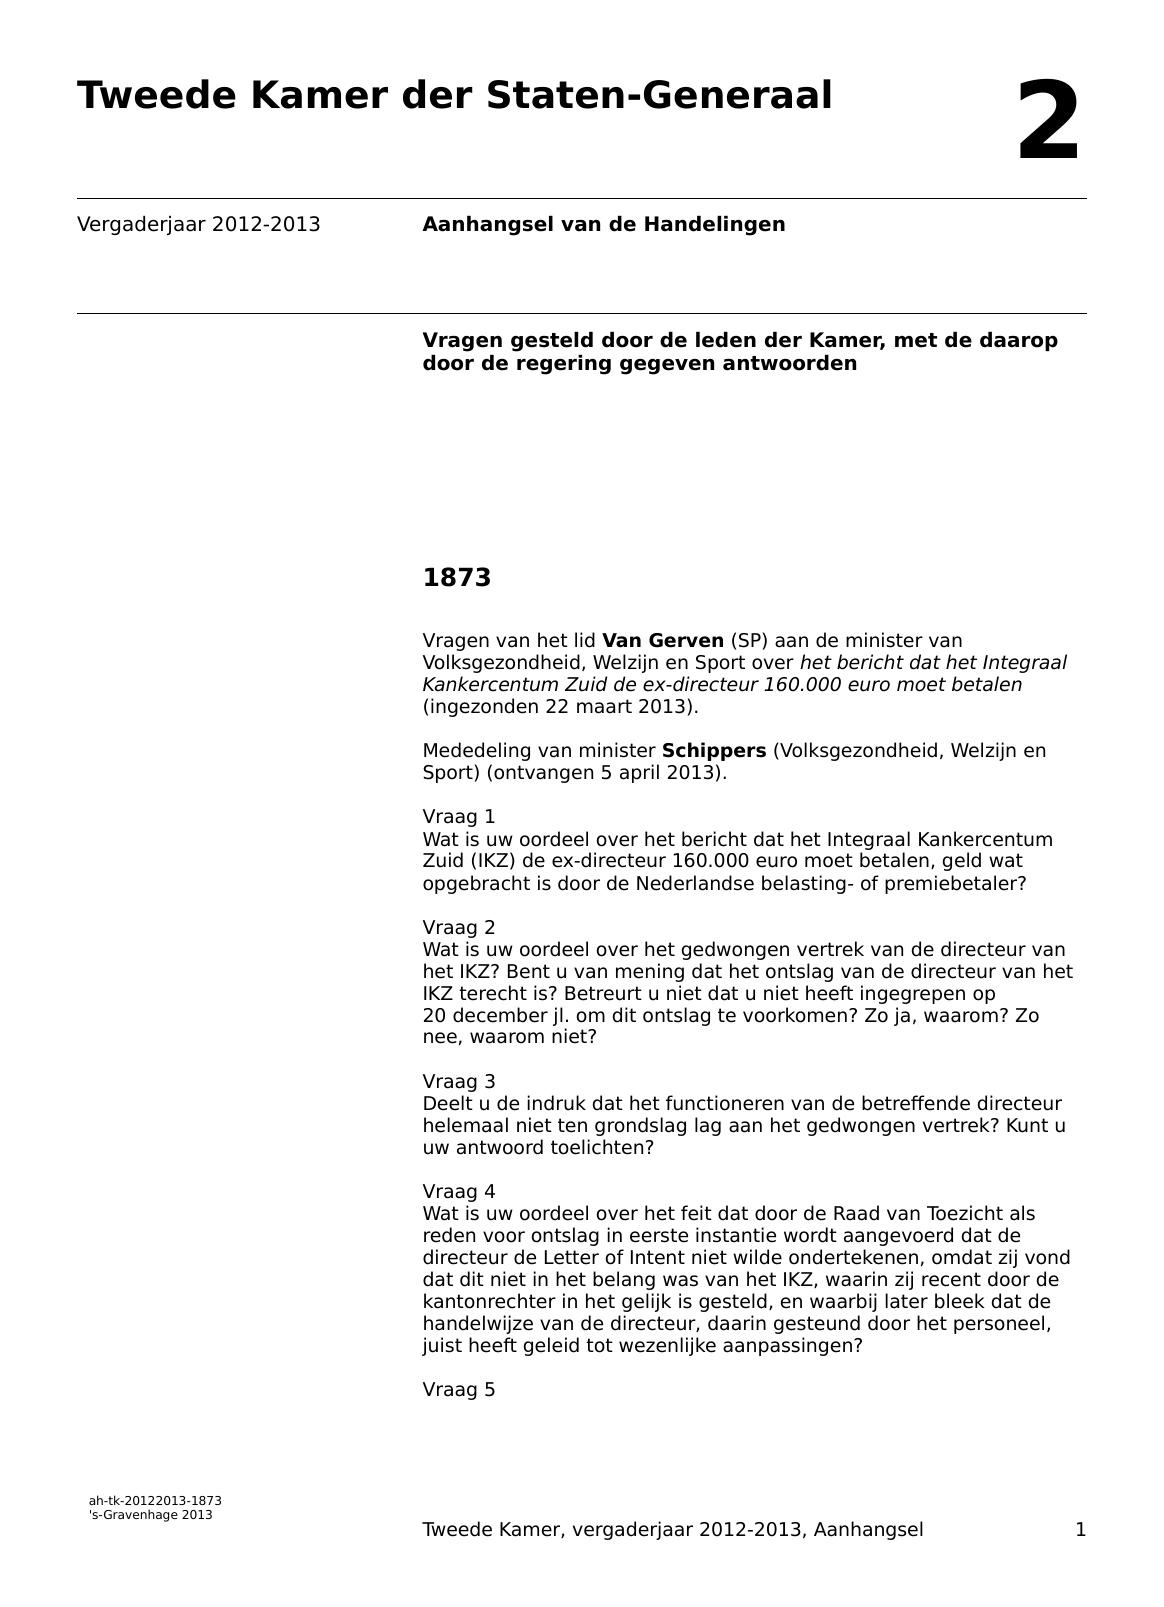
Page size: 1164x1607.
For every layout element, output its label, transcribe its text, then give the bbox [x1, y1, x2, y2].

text 1873 [422, 563, 1087, 592]
text Wat is uw oordeel over het bericht dat het Integraal Kankercentum Zuid (IKZ) de ex-directeur 160.000 euro moet betalen, geld wat opgebracht is door de Nederlandse belasting- of premiebetaler? [422, 828, 1087, 894]
text Vraag 2 [422, 917, 1087, 938]
table_header Tweede Kamer der Staten-Generaal [77, 59, 886, 198]
text Vraag 3 [422, 1071, 1087, 1093]
table_cell Aanhangsel van de Handelingen [422, 199, 1087, 313]
text ah-tk-20122013-1873 [88, 1494, 323, 1508]
text Wat is uw oordeel over het feit dat door de Raad van Toezicht als reden voor ontslag in eerste instantie wordt aangevoerd dat de directeur de Letter of Intent niet wilde ondertekenen, omdat zij vond dat dit niet in het belang was van het IKZ, waarin zij recent door de kantonrechter in het gelijk is gesteld, en waarbij later bleek dat de handelwijze van de directeur, daarin gesteund door het personeel, juist heeft geleid tot wezenlijke aanpassingen? [422, 1203, 1087, 1357]
text Vragen van het lid Van Gerven (SP) aan de minister van Volksgezondheid, Welzijn en Sport over het bericht dat het Integraal Kankercentum Zuid de ex-directeur 160.000 euro moet betalen (ingezonden 22 maart 2013). [422, 630, 1087, 718]
table_header 2 [886, 59, 1087, 198]
text Wat is uw oordeel over het gedwongen vertrek van de directeur van het IKZ? Bent u van mening dat het ontslag van de directeur van het IKZ terecht is? Betreurt u niet dat u niet heeft ingegrepen op 20 december jl. om dit ontslag te voorkomen? Zo ja, waarom? Zo nee, waarom niet? [422, 938, 1087, 1048]
table_cell Vergaderjaar 2012-2013 [77, 199, 422, 313]
table_cell Vragen gesteld door de leden der Kamer, met de daarop door de regering gegeven antwoorden [422, 314, 1087, 375]
text Deelt u de indruk dat het functioneren van de betreffende directeur helemaal niet ten grondslag lag aan het gedwongen vertrek? Kunt u uw antwoord toelichten? [422, 1093, 1087, 1158]
table_cell [77, 314, 422, 375]
text Vraag 5 [422, 1379, 1087, 1401]
text Vraag 1 [422, 806, 1087, 828]
text 's-Gravenhage 2013 [88, 1508, 323, 1522]
text Vraag 4 [422, 1181, 1087, 1203]
text Mededeling van minister Schippers (Volksgezondheid, Welzijn en Sport) (ontvangen 5 april 2013). [422, 740, 1087, 784]
